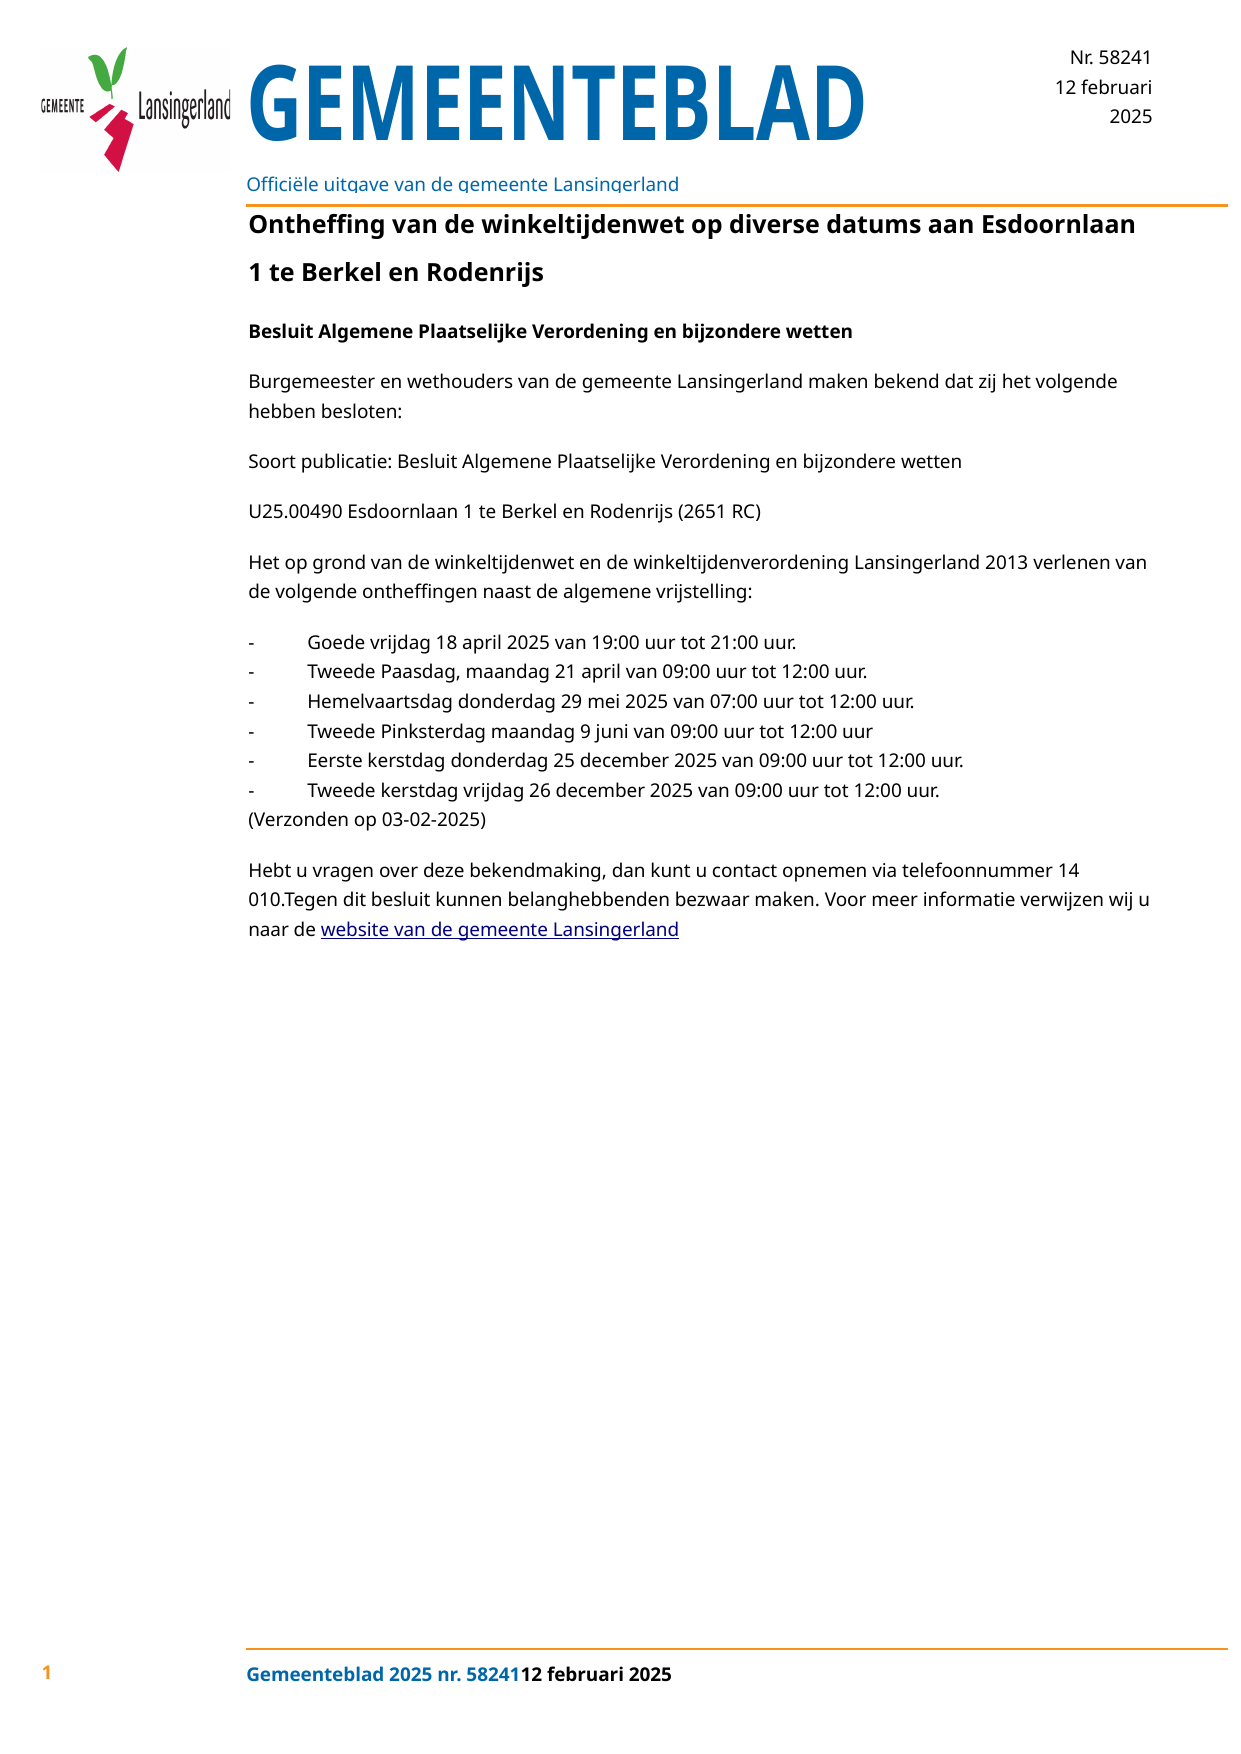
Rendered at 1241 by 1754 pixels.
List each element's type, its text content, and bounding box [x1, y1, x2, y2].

text Burgemeester en wethouders van de gemeente Lansingerland maken bekend dat zij het volgende hebben besloten: [248, 368, 1152, 424]
text Het op grond van de winkeltijdenwet en de winkeltijdenverordening Lansingerland 2013 verlenen van de volgende ontheffingen naast de algemene vrijstelling: [248, 549, 1152, 604]
list Tweede Paasdag, maandag 21 april van 09:00 uur tot 12:00 uur. [248, 659, 1152, 684]
text Hebt u vragen over deze bekendmaking, dan kunt u contact opnemen via telefoonnummer 14 010.Tegen dit besluit kunnen belanghebbenden bezwaar maken. Voor meer informatie verwijzen wij u naar de website van de gemeente Lansingerland [248, 857, 1152, 942]
text U25.00490 Esdoornlaan 1 te Berkel en Rodenrijs (2651 RC) [248, 499, 1152, 524]
list Eerste kerstdag donderdag 25 december 2025 van 09:00 uur tot 12:00 uur. [248, 747, 1152, 773]
list Tweede Pinksterdag maandag 9 juni van 09:00 uur tot 12:00 uur [248, 718, 1152, 744]
text Soort publicatie: Besluit Algemene Plaatselijke Verordening en bijzondere wetten [248, 448, 1152, 474]
list Tweede kerstdag vrijdag 26 december 2025 van 09:00 uur tot 12:00 uur. [248, 777, 1152, 803]
text (Verzonden op 03-02-2025) [248, 807, 1152, 832]
text Ontheffing van de winkeltijdenwet op diverse datums aan Esdoornlaan 1 te Berkel en Rodenrijs [248, 207, 1152, 288]
list Goede vrijdag 18 april 2025 van 19:00 uur tot 21:00 uur. [248, 629, 1152, 655]
picture [41, 47, 231, 172]
list Hemelvaartsdag donderdag 29 mei 2025 van 07:00 uur tot 12:00 uur. [248, 688, 1152, 714]
text Besluit Algemene Plaatselijke Verordening en bijzondere wetten [248, 318, 1152, 344]
